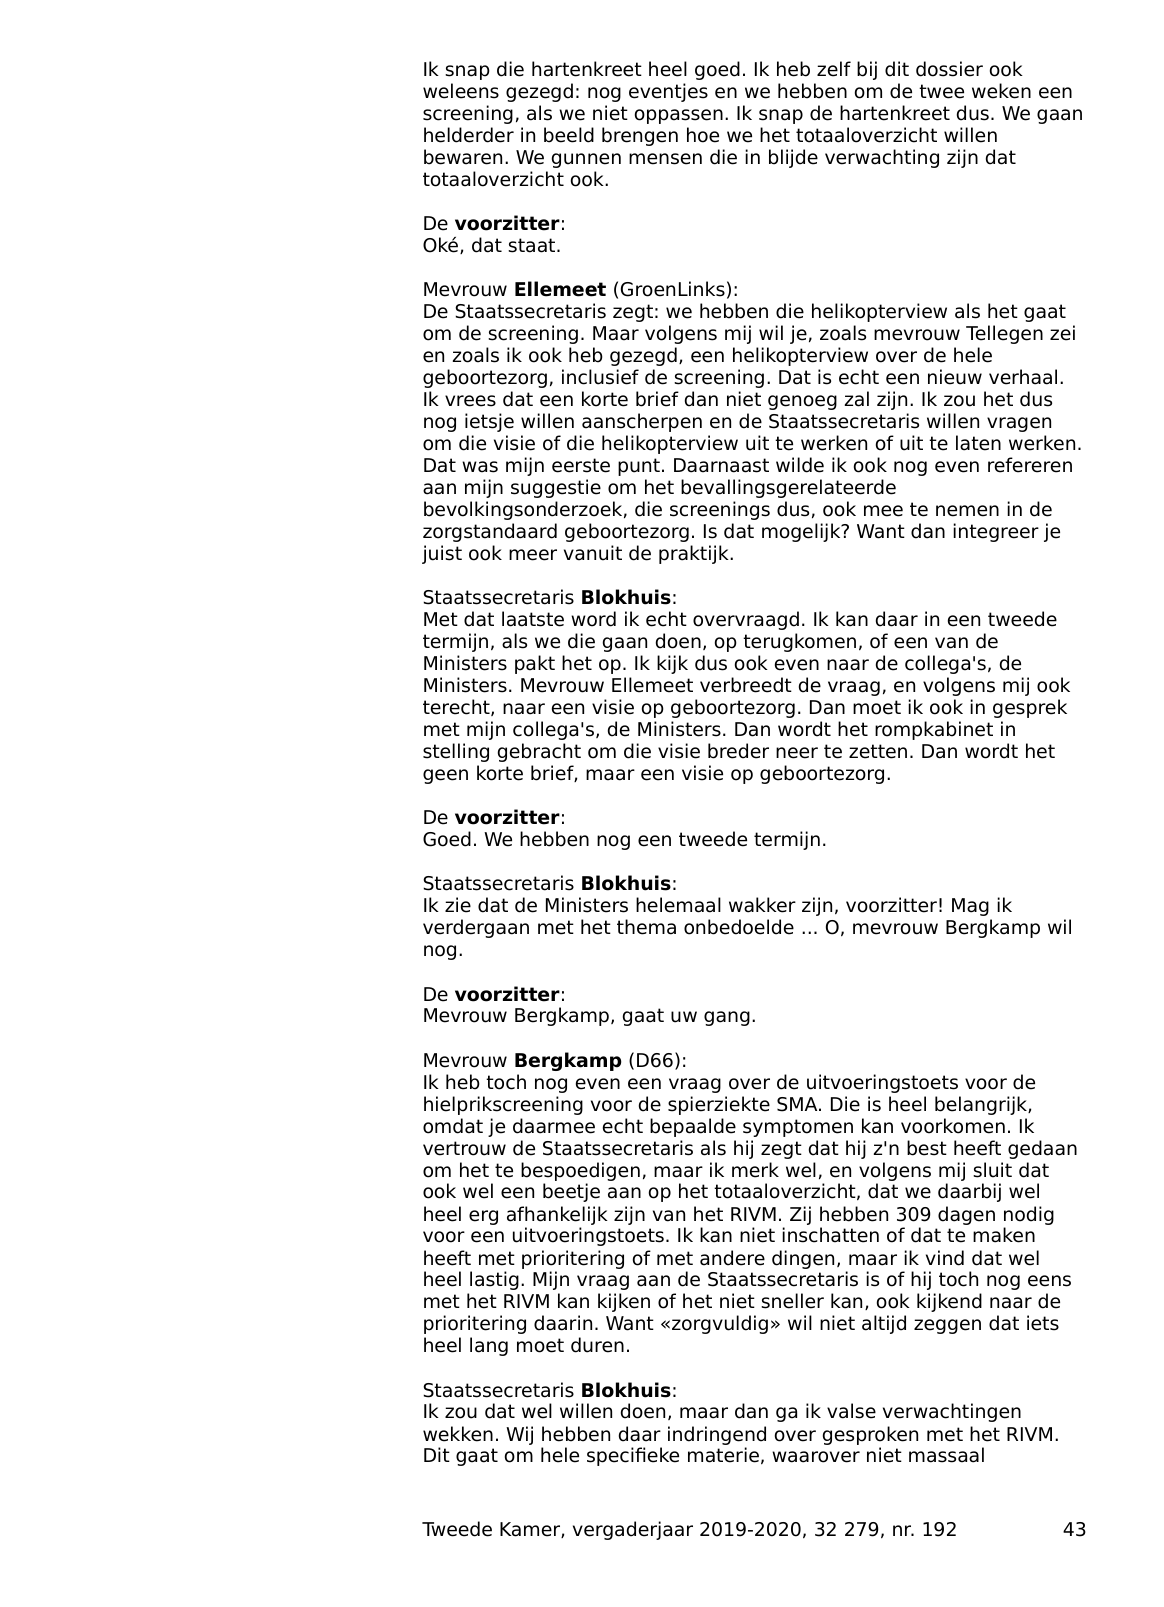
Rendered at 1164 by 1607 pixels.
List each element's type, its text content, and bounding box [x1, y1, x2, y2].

text Ik snap die hartenkreet heel goed. Ik heb zelf bij dit dossier ook weleens gezegd: nog eventjes en we hebben om de twee weken een screening, als we niet oppassen. Ik snap de hartenkreet dus. We gaan helderder in beeld brengen hoe we het totaaloverzicht willen bewaren. We gunnen mensen die in blijde verwachting zijn dat totaaloverzicht ook. [422, 59, 1087, 191]
text Staatssecretaris Blokhuis: [422, 873, 1087, 895]
text Ik zie dat de Ministers helemaal wakker zijn, voorzitter! Mag ik verdergaan met het thema onbedoelde ... O, mevrouw Bergkamp wil nog. [422, 895, 1087, 961]
text De Staatssecretaris zegt: we hebben die helikopterview als het gaat om de screening. Maar volgens mij wil je, zoals mevrouw Tellegen zei en zoals ik ook heb gezegd, een helikopterview over de hele geboortezorg, inclusief de screening. Dat is echt een nieuw verhaal. Ik vrees dat een korte brief dan niet genoeg zal zijn. Ik zou het dus nog ietsje willen aanscherpen en de Staatssecretaris willen vragen om die visie of die helikopterview uit te werken of uit te laten werken. Dat was mijn eerste punt. Daarnaast wilde ik ook nog even refereren aan mijn suggestie om het bevallingsgerelateerde bevolkingsonderzoek, die screenings dus, ook mee te nemen in de zorgstandaard geboortezorg. Is dat mogelijk? Want dan integreer je juist ook meer vanuit de praktijk. [422, 301, 1087, 565]
text Staatssecretaris Blokhuis: [422, 1379, 1087, 1401]
text Ik heb toch nog even een vraag over de uitvoeringstoets voor de hielprikscreening voor de spierziekte SMA. Die is heel belangrijk, omdat je daarmee echt bepaalde symptomen kan voorkomen. Ik vertrouw de Staatssecretaris als hij zegt dat hij z'n best heeft gedaan om het te bespoedigen, maar ik merk wel, en volgens mij sluit dat ook wel een beetje aan op het totaaloverzicht, dat we daarbij wel heel erg afhankelijk zijn van het RIVM. Zij hebben 309 dagen nodig voor een uitvoeringstoets. Ik kan niet inschatten of dat te maken heeft met prioritering of met andere dingen, maar ik vind dat wel heel lastig. Mijn vraag aan de Staatssecretaris is of hij toch nog eens met het RIVM kan kijken of het niet sneller kan, ook kijkend naar de prioritering daarin. Want «zorgvuldig» wil niet altijd zeggen dat iets heel lang moet duren. [422, 1072, 1087, 1357]
text Mevrouw Bergkamp, gaat uw gang. [422, 1005, 1087, 1027]
text Staatssecretaris Blokhuis: [422, 587, 1087, 609]
text De voorzitter: [422, 983, 1087, 1005]
text Goed. We hebben nog een tweede termijn. [422, 829, 1087, 851]
text De voorzitter: [422, 213, 1087, 235]
text Mevrouw Ellemeet (GroenLinks): [422, 279, 1087, 301]
text Oké, dat staat. [422, 235, 1087, 257]
text Ik zou dat wel willen doen, maar dan ga ik valse verwachtingen wekken. Wij hebben daar indringend over gesproken met het RIVM. Dit gaat om hele specifieke materie, waarover niet massaal [422, 1401, 1087, 1467]
text Mevrouw Bergkamp (D66): [422, 1049, 1087, 1072]
text De voorzitter: [422, 807, 1087, 829]
text Met dat laatste word ik echt overvraagd. Ik kan daar in een tweede termijn, als we die gaan doen, op terugkomen, of een van de Ministers pakt het op. Ik kijk dus ook even naar de collega's, de Ministers. Mevrouw Ellemeet verbreedt de vraag, en volgens mij ook terecht, naar een visie op geboortezorg. Dan moet ik ook in gesprek met mijn collega's, de Ministers. Dan wordt het rompkabinet in stelling gebracht om die visie breder neer te zetten. Dan wordt het geen korte brief, maar een visie op geboortezorg. [422, 609, 1087, 785]
